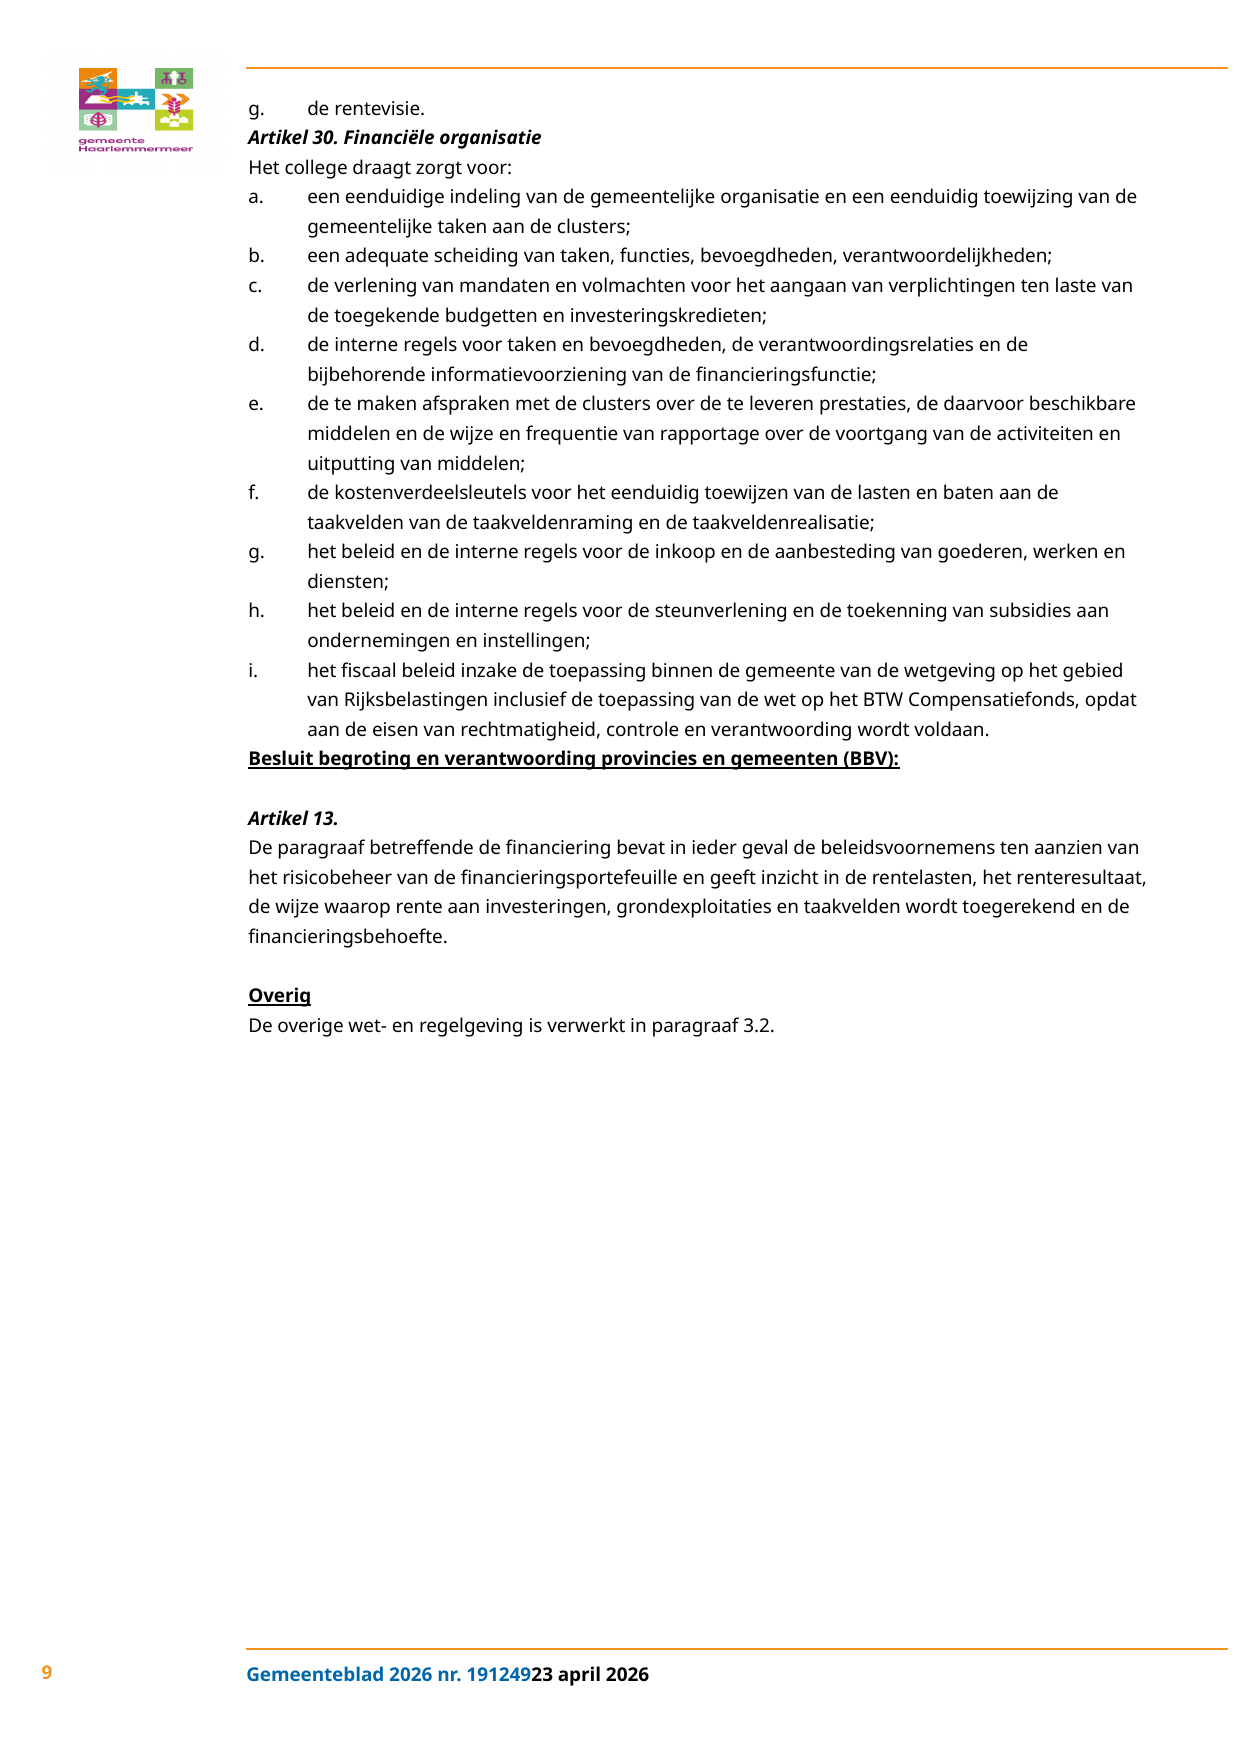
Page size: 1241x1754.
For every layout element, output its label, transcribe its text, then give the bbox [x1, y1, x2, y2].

list het beleid en de interne regels voor de steunverlening en de toekenning van subsidies aan ondernemingen en instellingen; [248, 598, 1152, 653]
text De paragraaf betreffende de financiering bevat in ieder geval de beleidsvoornemens ten aanzien van het risicobeheer van de financieringsportefeuille en geeft inzicht in de rentelasten, het renteresultaat, de wijze waarop rente aan investeringen, grondexploitaties en taakvelden wordt toegerekend en de financieringsbehoefte. [248, 834, 1152, 949]
picture [41, 47, 231, 172]
list een adequate scheiding van taken, functies, bevoegdheden, verantwoordelijkheden; [248, 243, 1152, 268]
text Het college draagt zorgt voor: [248, 154, 1152, 180]
list een eenduidige indeling van de gemeentelijke organisatie en een eenduidig toewijzing van de gemeentelijke taken aan de clusters; [248, 183, 1152, 239]
text Artikel 30. Financiële organisatie [248, 124, 1152, 150]
text Overig [248, 982, 1152, 1008]
text Artikel 13. [248, 805, 1152, 831]
text Besluit begroting en verantwoording provincies en gemeenten (BBV): [248, 746, 1152, 771]
list de te maken afspraken met de clusters over de te leveren prestaties, de daarvoor beschikbare middelen en de wijze en frequentie van rapportage over de voortgang van de activiteiten en uitputting van middelen; [248, 391, 1152, 476]
list de interne regels voor taken en bevoegdheden, de verantwoordingsrelaties en de bijbehorende informatievoorziening van de financieringsfunctie; [248, 331, 1152, 387]
list de kostenverdeelsleutels voor het eenduidig toewijzen van de lasten en baten aan de taakvelden van de taakveldenraming en de taakveldenrealisatie; [248, 479, 1152, 535]
list het fiscaal beleid inzake de toepassing binnen de gemeente van de wetgeving op het gebied van Rijksbelastingen inclusief de toepassing van de wet op het BTW Compensatiefonds, opdat aan de eisen van rechtmatigheid, controle en verantwoording wordt voldaan. [248, 657, 1152, 742]
list de rentevisie. [248, 95, 1152, 121]
list het beleid en de interne regels voor de inkoop en de aanbesteding van goederen, werken en diensten; [248, 538, 1152, 594]
list de verlening van mandaten en volmachten voor het aangaan van verplichtingen ten laste van de toegekende budgetten en investeringskredieten; [248, 272, 1152, 328]
text De overige wet- en regelgeving is verwerkt in paragraaf 3.2. [248, 1012, 1152, 1038]
